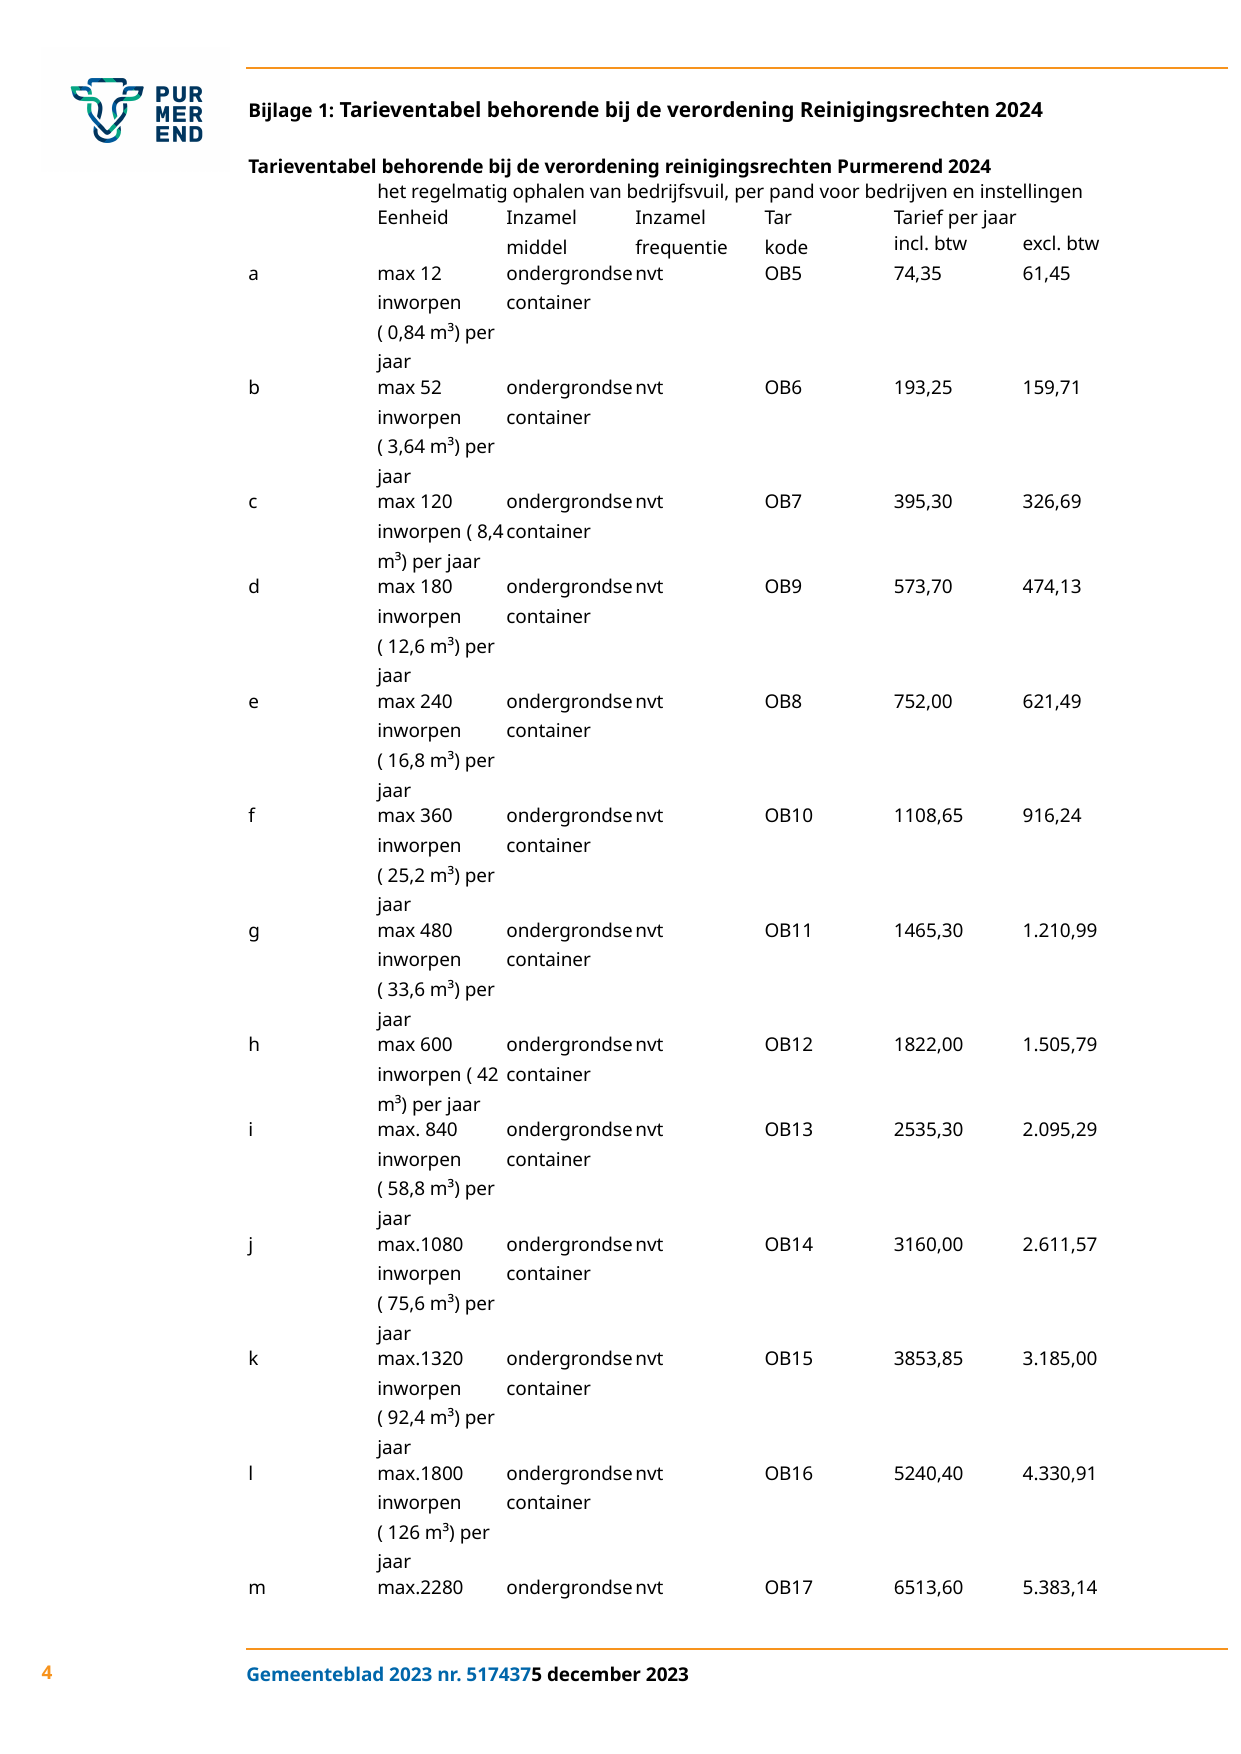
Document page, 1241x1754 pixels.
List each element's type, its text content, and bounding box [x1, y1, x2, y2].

table_cell OB10 [764, 803, 893, 917]
table_cell 159,71 [1023, 374, 1152, 489]
table_cell het regelmatig ophalen van bedrijfsvuil, per pand voor bedrijven en instellingen [377, 179, 1152, 204]
table_cell nvt [635, 917, 764, 1032]
table_cell 916,24 [1023, 803, 1152, 917]
table_cell max. 840 inworpen ( 58,8 m³) per jaar [377, 1116, 506, 1231]
table_cell 74,35 [894, 260, 1022, 374]
table_cell OB9 [764, 574, 893, 688]
table_cell 2535,30 [894, 1116, 1022, 1231]
text Bijlage 1: Tarieventabel behorende bij de verordening Reinigingsrechten 2024 [248, 95, 1152, 123]
table_cell h [248, 1032, 377, 1116]
table_cell k [248, 1345, 377, 1460]
table_cell max 180 inworpen ( 12,6 m³) per jaar [377, 574, 506, 688]
table_cell ondergrondse container [506, 1460, 635, 1574]
table_cell Inzamel frequentie [635, 205, 764, 260]
table_cell OB11 [764, 917, 893, 1032]
table_cell 474,13 [1023, 574, 1152, 688]
table_cell max.1800 inworpen ( 126 m³) per jaar [377, 1460, 506, 1574]
table_cell nvt [635, 374, 764, 489]
table_cell OB7 [764, 489, 893, 574]
table_cell OB6 [764, 374, 893, 489]
table_cell nvt [635, 1032, 764, 1116]
table_cell ondergrondse container [506, 574, 635, 688]
table_cell e [248, 688, 377, 803]
table_cell Tarief per jaar [894, 205, 1152, 230]
picture [41, 47, 231, 172]
table_cell 3160,00 [894, 1231, 1022, 1345]
table_cell 395,30 [894, 489, 1022, 574]
table_cell 3853,85 [894, 1345, 1022, 1460]
table_cell OB17 [764, 1574, 893, 1600]
table_cell 573,70 [894, 574, 1022, 688]
table_cell 621,49 [1023, 688, 1152, 803]
table_cell max.2280 [377, 1574, 506, 1600]
table_cell max.1320 inworpen ( 92,4 m³) per jaar [377, 1345, 506, 1460]
table_cell max 240 inworpen ( 16,8 m³) per jaar [377, 688, 506, 803]
table_cell 193,25 [894, 374, 1022, 489]
table_cell 752,00 [894, 688, 1022, 803]
table_cell 1.505,79 [1023, 1032, 1152, 1116]
table_cell OB8 [764, 688, 893, 803]
table_cell 1822,00 [894, 1032, 1022, 1116]
table_cell a [248, 260, 377, 374]
table_cell l [248, 1460, 377, 1574]
table_cell OB14 [764, 1231, 893, 1345]
table_cell max 480 inworpen ( 33,6 m³) per jaar [377, 917, 506, 1032]
table_cell nvt [635, 1345, 764, 1460]
table_cell nvt [635, 803, 764, 917]
table_cell 6513,60 [894, 1574, 1022, 1600]
table_cell ondergrondse container [506, 260, 635, 374]
table_cell ondergrondse container [506, 803, 635, 917]
table_cell ondergrondse [506, 1574, 635, 1600]
table_cell OB12 [764, 1032, 893, 1116]
table_cell j [248, 1231, 377, 1345]
table_cell ondergrondse container [506, 374, 635, 489]
table_cell max 120 inworpen ( 8,4 m³) per jaar [377, 489, 506, 574]
table_cell [248, 205, 377, 260]
table_cell c [248, 489, 377, 574]
table_cell 2.611,57 [1023, 1231, 1152, 1345]
table_cell ondergrondse container [506, 688, 635, 803]
table_header Tarieventabel behorende bij de verordening reinigingsrechten Purmerend 2024 [248, 153, 1152, 179]
table_cell nvt [635, 574, 764, 688]
table_cell 4.330,91 [1023, 1460, 1152, 1574]
table_cell ondergrondse container [506, 1345, 635, 1460]
table_cell 1.210,99 [1023, 917, 1152, 1032]
table_cell 5240,40 [894, 1460, 1022, 1574]
table_cell OB5 [764, 260, 893, 374]
table_cell ondergrondse container [506, 1032, 635, 1116]
table_cell nvt [635, 260, 764, 374]
table_cell OB15 [764, 1345, 893, 1460]
table_cell m [248, 1574, 377, 1600]
table_cell 5.383,14 [1023, 1574, 1152, 1600]
table_cell max.1080 inworpen ( 75,6 m³) per jaar [377, 1231, 506, 1345]
table_cell max 600 inworpen ( 42 m³) per jaar [377, 1032, 506, 1116]
table_cell b [248, 374, 377, 489]
table_cell 1108,65 [894, 803, 1022, 917]
table_cell incl. btw [894, 230, 1022, 260]
table_cell 61,45 [1023, 260, 1152, 374]
table_cell nvt [635, 489, 764, 574]
table_cell 326,69 [1023, 489, 1152, 574]
table_cell max 12 inworpen ( 0,84 m³) per jaar [377, 260, 506, 374]
table_cell ondergrondse container [506, 489, 635, 574]
table_cell 3.185,00 [1023, 1345, 1152, 1460]
table_cell nvt [635, 1574, 764, 1600]
table_cell [248, 179, 377, 204]
table_cell g [248, 917, 377, 1032]
table_cell i [248, 1116, 377, 1231]
table_cell max 360 inworpen ( 25,2 m³) per jaar [377, 803, 506, 917]
table_cell OB13 [764, 1116, 893, 1231]
table_cell Inzamel middel [506, 205, 635, 260]
table_cell ondergrondse container [506, 1116, 635, 1231]
table_cell max 52 inworpen ( 3,64 m³) per jaar [377, 374, 506, 489]
table_cell ondergrondse container [506, 1231, 635, 1345]
table_cell excl. btw [1023, 230, 1152, 260]
table_cell nvt [635, 1460, 764, 1574]
table_cell ondergrondse container [506, 917, 635, 1032]
table_cell nvt [635, 1116, 764, 1231]
table_cell 2.095,29 [1023, 1116, 1152, 1231]
table_cell nvt [635, 688, 764, 803]
table_cell Tar kode [764, 205, 893, 260]
table_cell Eenheid [377, 205, 506, 260]
table_cell d [248, 574, 377, 688]
table_cell f [248, 803, 377, 917]
table_cell 1465,30 [894, 917, 1022, 1032]
table_cell nvt [635, 1231, 764, 1345]
table_cell OB16 [764, 1460, 893, 1574]
